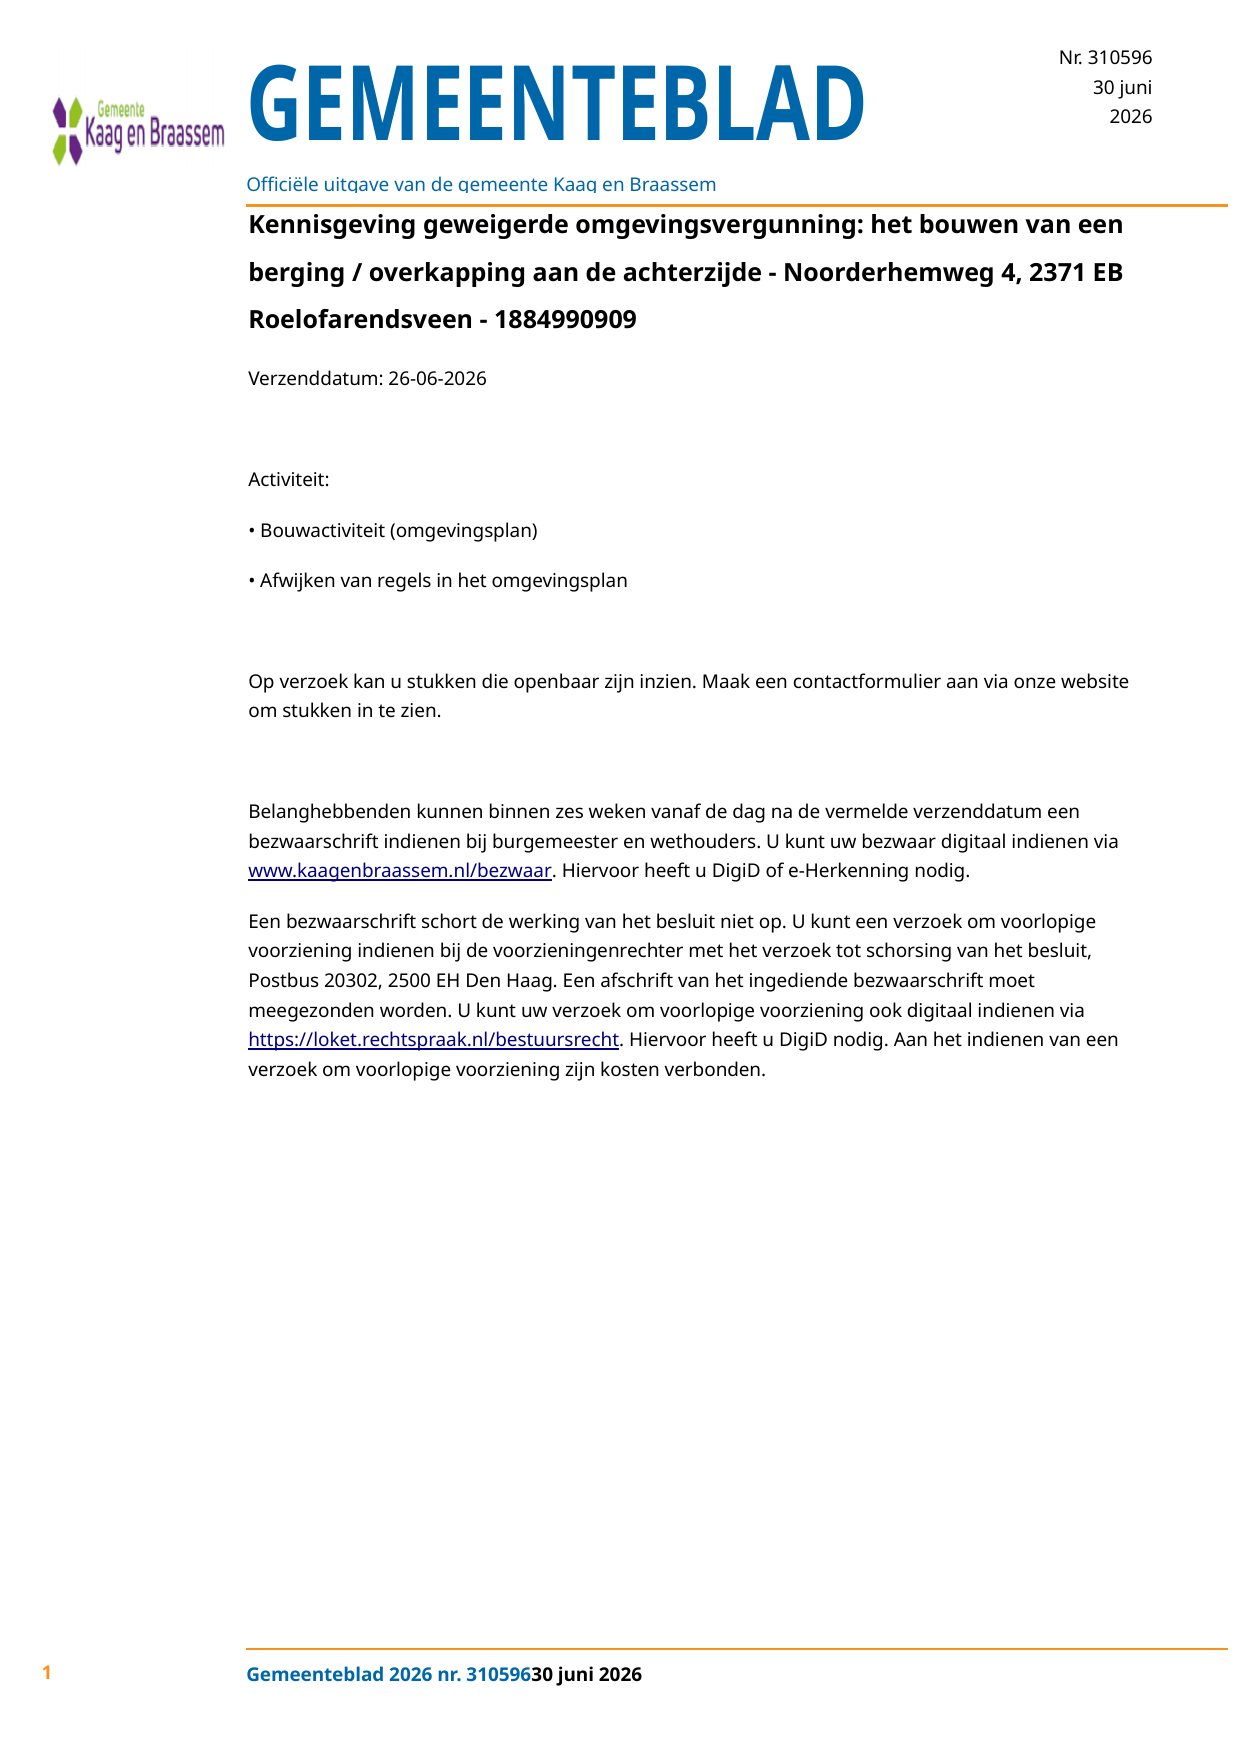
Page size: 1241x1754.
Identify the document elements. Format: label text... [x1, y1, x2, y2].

text • Bouwactiviteit (omgevingsplan) [248, 517, 1152, 542]
text Verzenddatum: 26-06-2026 [248, 366, 1152, 391]
text Activiteit: [248, 466, 1152, 492]
text Een bezwaarschrift schort de werking van het besluit niet op. U kunt een verzoek om voorlopige voorziening indienen bij de voorzieningenrechter met het verzoek tot schorsing van het besluit, Postbus 20302, 2500 EH Den Haag. Een afschrift van het ingediende bezwaarschrift moet meegezonden worden. U kunt uw verzoek om voorlopige voorziening ook digitaal indienen via https://loket.rechtspraak.nl/bestuursrecht. Hiervoor heeft u DigiD nodig. Aan het indienen van een verzoek om voorlopige voorziening zijn kosten verbonden. [248, 908, 1152, 1082]
text Op verzoek kan u stukken die openbaar zijn inzien. Maak een contactformulier aan via onze website om stukken in te zien. [248, 668, 1152, 723]
text Kennisgeving geweigerde omgevingsvergunning: het bouwen van een berging / overkapping aan de achterzijde - Noorderhemweg 4, 2371 EB Roelofarendsveen - 1884990909 [248, 207, 1152, 336]
text • Afwijken van regels in het omgevingsplan [248, 567, 1152, 593]
picture [41, 47, 231, 172]
text Belanghebbenden kunnen binnen zes weken vanaf de dag na de vermelde verzenddatum een bezwaarschrift indienen bij burgemeester en wethouders. U kunt uw bezwaar digitaal indienen via www.kaagenbraassem.nl/bezwaar. Hiervoor heeft u DigiD of e-Herkenning nodig. [248, 798, 1152, 883]
